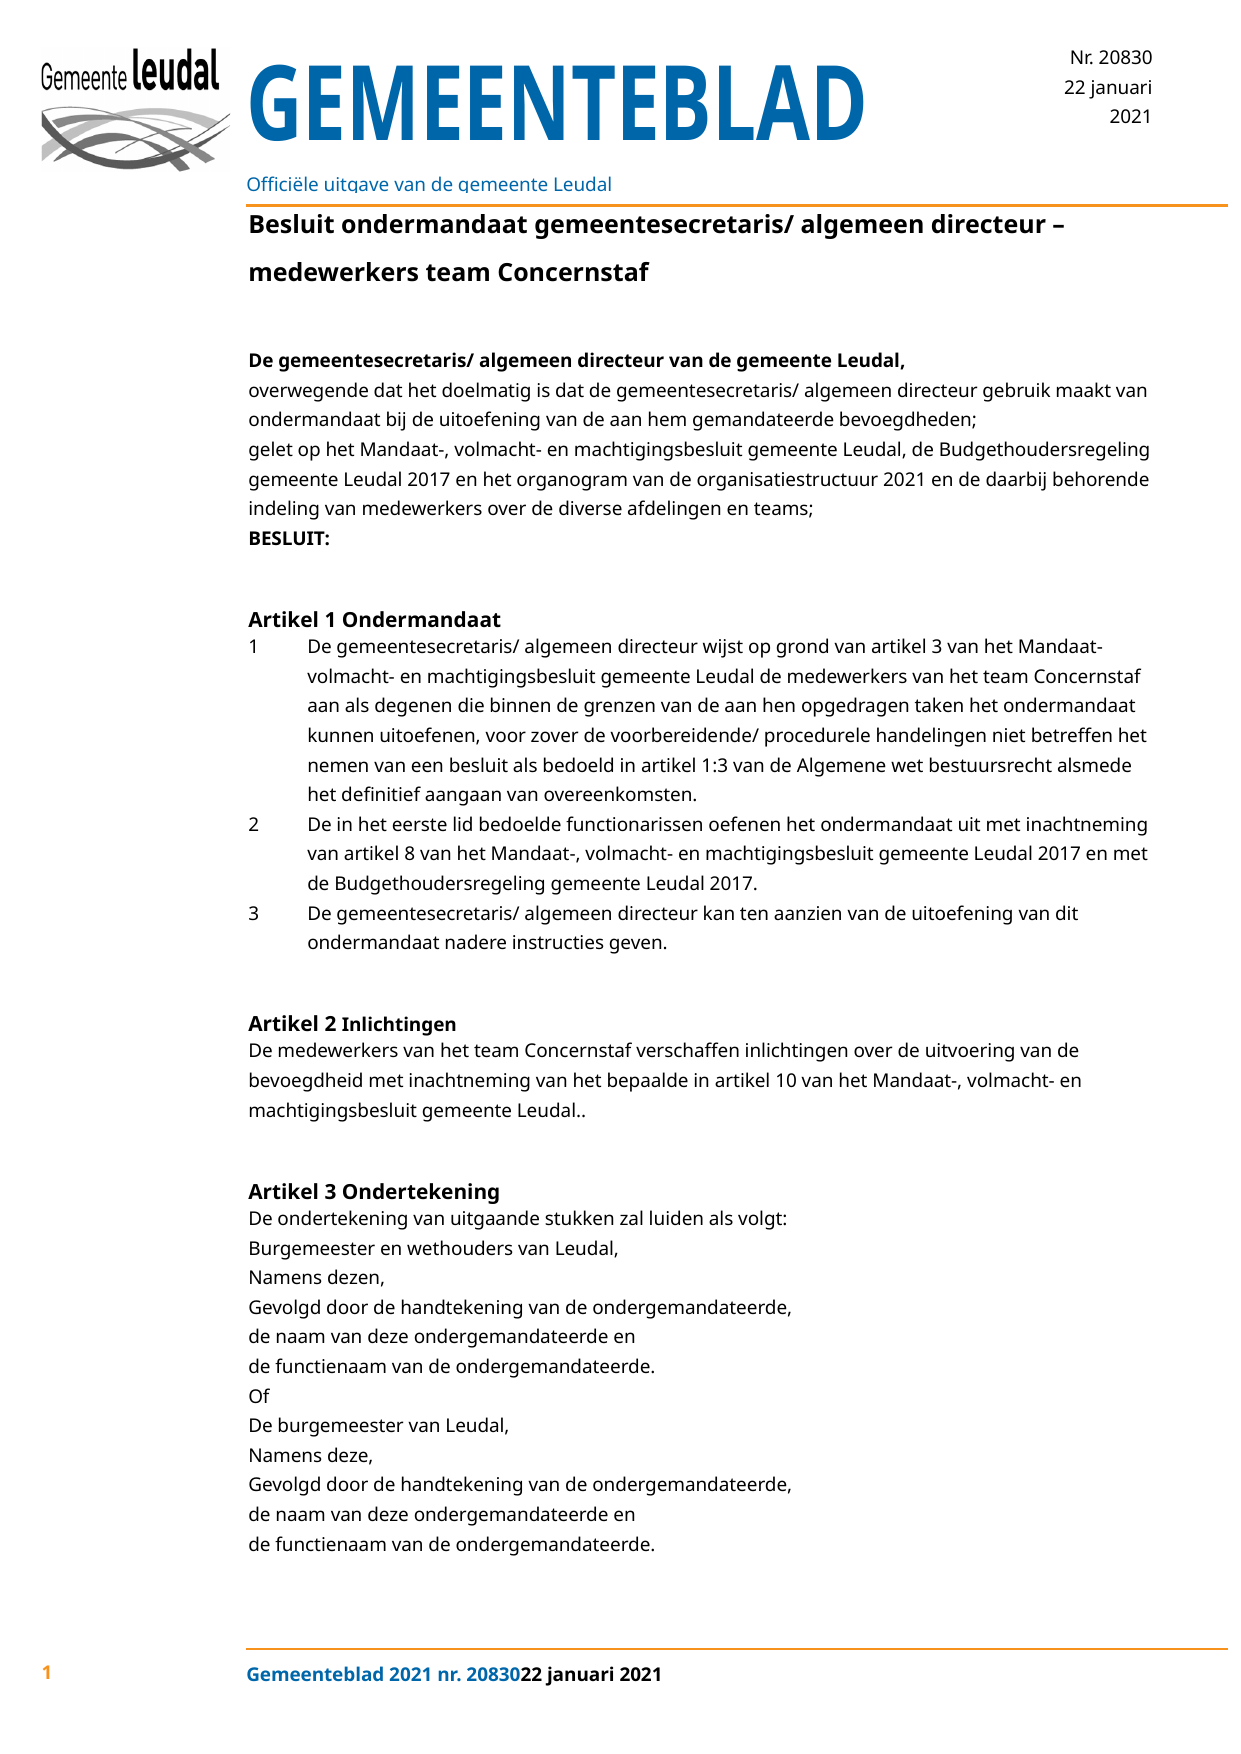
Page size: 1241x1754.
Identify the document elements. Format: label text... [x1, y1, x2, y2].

text Artikel 1 Ondermandaat [248, 605, 1152, 633]
text Gevolgd door de handtekening van de ondergemandateerde, [248, 1472, 1152, 1497]
text De burgemeester van Leudal, [248, 1412, 1152, 1438]
text de naam van deze ondergemandateerde en [248, 1501, 1152, 1527]
picture [41, 47, 231, 172]
list De in het eerste lid bedoelde functionarissen oefenen het ondermandaat uit met inachtneming van artikel 8 van het Mandaat-, volmacht- en machtigingsbesluit gemeente Leudal 2017 en met de Budgethoudersregeling gemeente Leudal 2017. [248, 811, 1152, 896]
text de functienaam van de ondergemandateerde. [248, 1353, 1152, 1379]
text de functienaam van de ondergemandateerde. [248, 1531, 1152, 1556]
text Namens dezen, [248, 1264, 1152, 1290]
text Besluit ondermandaat gemeentesecretaris/ algemeen directeur – medewerkers team Concernstaf [248, 207, 1152, 288]
text overwegende dat het doelmatig is dat de gemeentesecretaris/ algemeen directeur gebruik maakt van ondermandaat bij de uitoefening van de aan hem gemandateerde bevoegdheden; [248, 377, 1152, 432]
text de naam van deze ondergemandateerde en [248, 1324, 1152, 1349]
list De gemeentesecretaris/ algemeen directeur wijst op grond van artikel 3 van het Mandaat- volmacht- en machtigingsbesluit gemeente Leudal de medewerkers van het team Concernstaf aan als degenen die binnen de grenzen van de aan hen opgedragen taken het ondermandaat kunnen uitoefenen, voor zover de voorbereidende/ procedurele handelingen niet betreffen het nemen van een besluit als bedoeld in artikel 1:3 van de Algemene wet bestuursrecht alsmede het definitief aangaan van overeenkomsten. [248, 633, 1152, 807]
text Of [248, 1383, 1152, 1408]
text Gevolgd door de handtekening van de ondergemandateerde, [248, 1294, 1152, 1320]
text BESLUIT: [248, 525, 1152, 551]
text Artikel 2 Inlichtingen [248, 1009, 1152, 1038]
text De medewerkers van het team Concernstaf verschaffen inlichtingen over de uitvoering van de bevoegdheid met inachtneming van het bepaalde in artikel 10 van het Mandaat-, volmacht- en machtigingsbesluit gemeente Leudal.. [248, 1038, 1152, 1123]
text Namens deze, [248, 1442, 1152, 1468]
text De ondertekening van uitgaande stukken zal luiden als volgt: [248, 1205, 1152, 1231]
text De gemeentesecretaris/ algemeen directeur van de gemeente Leudal, [248, 347, 1152, 373]
text Burgemeester en wethouders van Leudal, [248, 1235, 1152, 1261]
list De gemeentesecretaris/ algemeen directeur kan ten aanzien van de uitoefening van dit ondermandaat nadere instructies geven. [248, 900, 1152, 955]
text gelet op het Mandaat-, volmacht- en machtigingsbesluit gemeente Leudal, de Budgethoudersregeling gemeente Leudal 2017 en het organogram van de organisatiestructuur 2021 en de daarbij behorende indeling van medewerkers over de diverse afdelingen en teams; [248, 436, 1152, 521]
text Artikel 3 Ondertekening [248, 1177, 1152, 1205]
